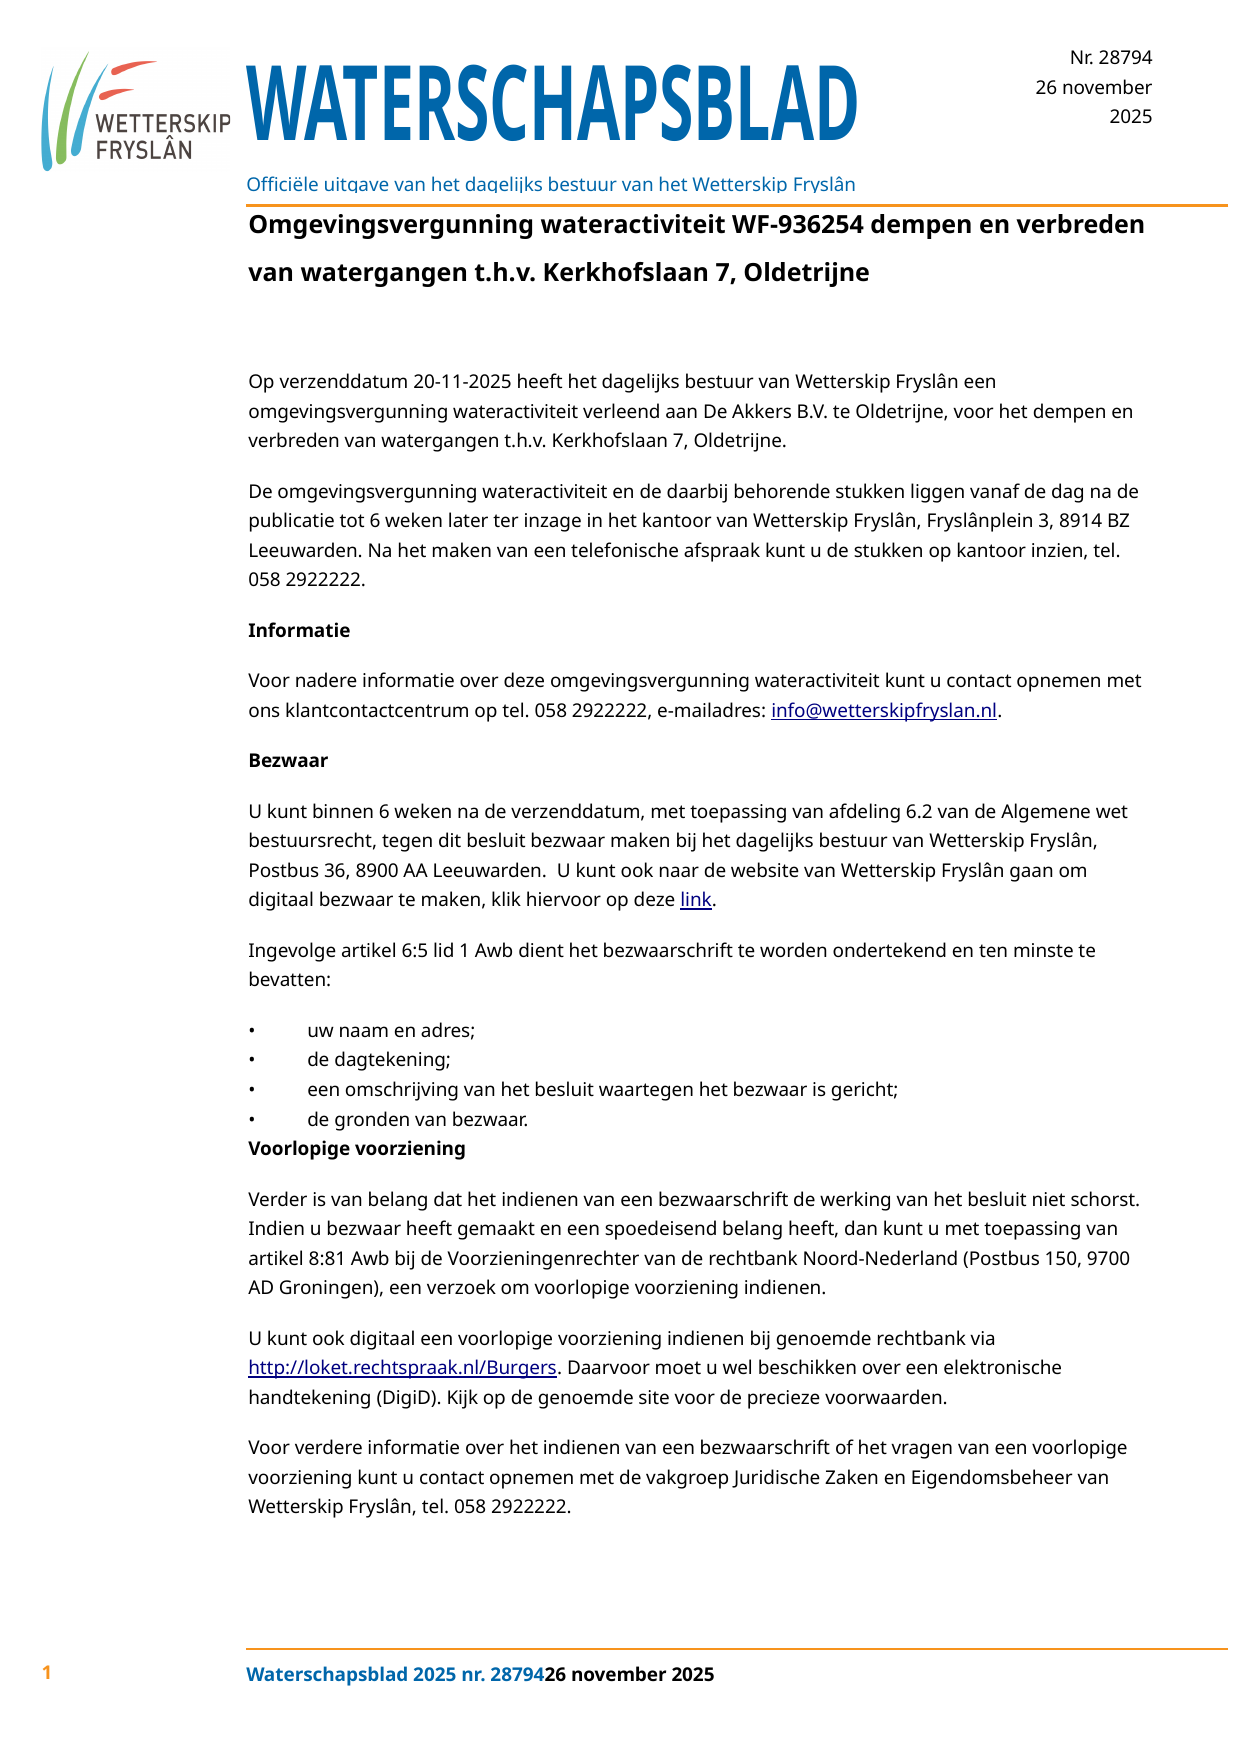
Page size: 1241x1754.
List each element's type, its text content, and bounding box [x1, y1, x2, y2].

text Op verzenddatum 20-11-2025 heeft het dagelijks bestuur van Wetterskip Fryslân een omgevingsvergunning wateractiviteit verleend aan De Akkers B.V. te Oldetrijne, voor het dempen en verbreden van watergangen t.h.v. Kerkhofslaan 7, Oldetrijne. [248, 368, 1152, 453]
text Ingevolge artikel 6:5 lid 1 Awb dient het bezwaarschrift te worden ondertekend en ten minste te bevatten: [248, 937, 1152, 992]
text Verder is van belang dat het indienen van een bezwaarschrift de werking van het besluit niet schorst. Indien u bezwaar heeft gemaakt en een spoedeisend belang heeft, dan kunt u met toepassing van artikel 8:81 Awb bij de Voorzieningenrechter van de rechtbank Noord-Nederland (Postbus 150, 9700 AD Groningen), een verzoek om voorlopige voorziening indienen. [248, 1186, 1152, 1300]
text Omgevingsvergunning wateractiviteit WF-936254 dempen en verbreden van watergangen t.h.v. Kerkhofslaan 7, Oldetrijne [248, 207, 1152, 288]
list de gronden van bezwaar. [248, 1106, 1152, 1132]
text De omgevingsvergunning wateractiviteit en de daarbij behorende stukken liggen vanaf de dag na de publicatie tot 6 weken later ter inzage in het kantoor van Wetterskip Fryslân, Fryslânplein 3, 8914 BZ Leeuwarden. Na het maken van een telefonische afspraak kunt u de stukken op kantoor inzien, tel. 058 2922222. [248, 478, 1152, 592]
text U kunt ook digitaal een voorlopige voorziening indienen bij genoemde rechtbank via http://loket.rechtspraak.nl/Burgers. Daarvoor moet u wel beschikken over een elektronische handtekening (DigiD). Kijk op de genoemde site voor de precieze voorwaarden. [248, 1325, 1152, 1410]
list de dagtekening; [248, 1047, 1152, 1072]
list een omschrijving van het besluit waartegen het bezwaar is gericht; [248, 1076, 1152, 1102]
text Voor verdere informatie over het indienen van een bezwaarschrift of het vragen van een voorlopige voorziening kunt u contact opnemen met de vakgroep Juridische Zaken en Eigendomsbeheer van Wetterskip Fryslân, tel. 058 2922222. [248, 1434, 1152, 1519]
picture [41, 47, 231, 172]
list uw naam en adres; [248, 1017, 1152, 1043]
text Voorlopige voorziening [248, 1135, 1152, 1161]
text U kunt binnen 6 weken na de verzenddatum, met toepassing van afdeling 6.2 van de Algemene wet bestuursrecht, tegen dit besluit bezwaar maken bij het dagelijks bestuur van Wetterskip Fryslân, Postbus 36, 8900 AA Leeuwarden. U kunt ook naar de website van Wetterskip Fryslân gaan om digitaal bezwaar te maken, klik hiervoor op deze link. [248, 798, 1152, 912]
text Bezwaar [248, 747, 1152, 773]
text Informatie [248, 617, 1152, 643]
text Voor nadere informatie over deze omgevingsvergunning wateractiviteit kunt u contact opnemen met ons klantcontactcentrum op tel. 058 2922222, e-mailadres: info@wetterskipfryslan.nl. [248, 667, 1152, 723]
